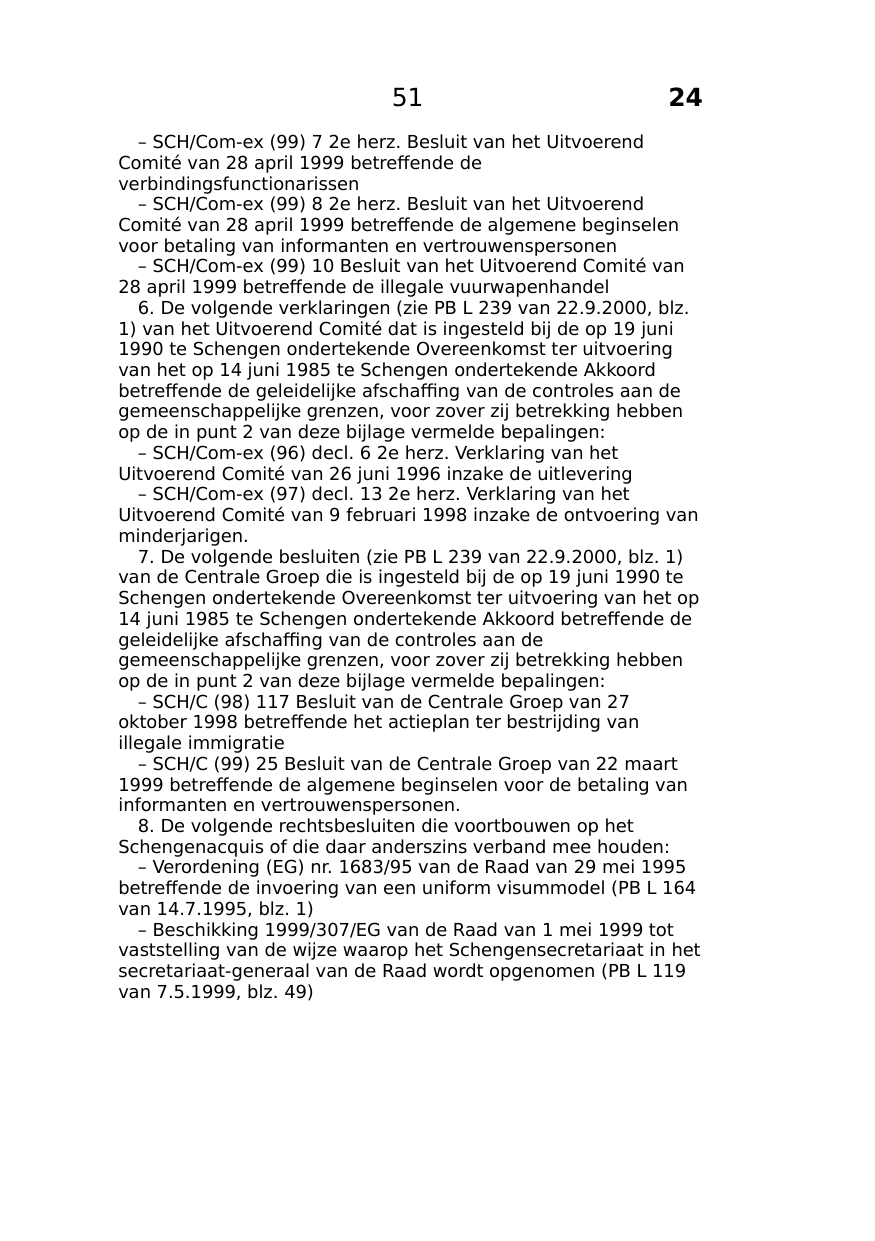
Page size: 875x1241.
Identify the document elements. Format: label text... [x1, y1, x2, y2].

text – SCH/Com-ex (97) decl. 13 2e herz. Verklaring van het Uitvoerend Comité van 9 februari 1998 inzake de ontvoering van minderjarigen. [118, 484, 703, 546]
text – SCH/Com-ex (99) 10 Besluit van het Uitvoerend Comité van 28 april 1999 betreffende de illegale vuurwapenhandel [118, 256, 703, 298]
text 6. De volgende verklaringen (zie PB L 239 van 22.9.2000, blz. 1) van het Uitvoerend Comité dat is ingesteld bij de op 19 juni 1990 te Schengen ondertekende Overeenkomst ter uitvoering van het op 14 juni 1985 te Schengen ondertekende Akkoord betreffende de geleidelijke afschaffing van de controles aan de gemeenschappelijke grenzen, voor zover zij betrekking hebben op de in punt 2 van deze bijlage vermelde bepalingen: [118, 298, 703, 443]
text 7. De volgende besluiten (zie PB L 239 van 22.9.2000, blz. 1) van de Centrale Groep die is ingesteld bij de op 19 juni 1990 te Schengen ondertekende Overeenkomst ter uitvoering van het op 14 juni 1985 te Schengen ondertekende Akkoord betreffende de geleidelijke afschaffing van de controles aan de gemeenschappelijke grenzen, voor zover zij betrekking hebben op de in punt 2 van deze bijlage vermelde bepalingen: [118, 546, 703, 692]
text 8. De volgende rechtsbesluiten die voortbouwen op het Schengenacquis of die daar anderszins verband mee houden: [118, 816, 703, 857]
text – SCH/Com-ex (99) 8 2e herz. Besluit van het Uitvoerend Comité van 28 april 1999 betreffende de algemene beginselen voor betaling van informanten en vertrouwenspersonen [118, 194, 703, 256]
text – SCH/C (98) 117 Besluit van de Centrale Groep van 27 oktober 1998 betreffende het actieplan ter bestrijding van illegale immigratie [118, 692, 703, 754]
text – SCH/Com-ex (99) 7 2e herz. Besluit van het Uitvoerend Comité van 28 april 1999 betreffende de verbindingsfunctionarissen [118, 132, 703, 194]
text – Beschikking 1999/307/EG van de Raad van 1 mei 1999 tot vaststelling van de wijze waarop het Schengensecretariaat in het secretariaat-generaal van de Raad wordt opgenomen (PB L 119 van 7.5.1999, blz. 49) [118, 919, 703, 1002]
text – SCH/Com-ex (96) decl. 6 2e herz. Verklaring van het Uitvoerend Comité van 26 juni 1996 inzake de uitlevering [118, 443, 703, 484]
text – SCH/C (99) 25 Besluit van de Centrale Groep van 22 maart 1999 betreffende de algemene beginselen voor de betaling van informanten en vertrouwenspersonen. [118, 754, 703, 816]
text – Verordening (EG) nr. 1683/95 van de Raad van 29 mei 1995 betreffende de invoering van een uniform visummodel (PB L 164 van 14.7.1995, blz. 1) [118, 857, 703, 919]
